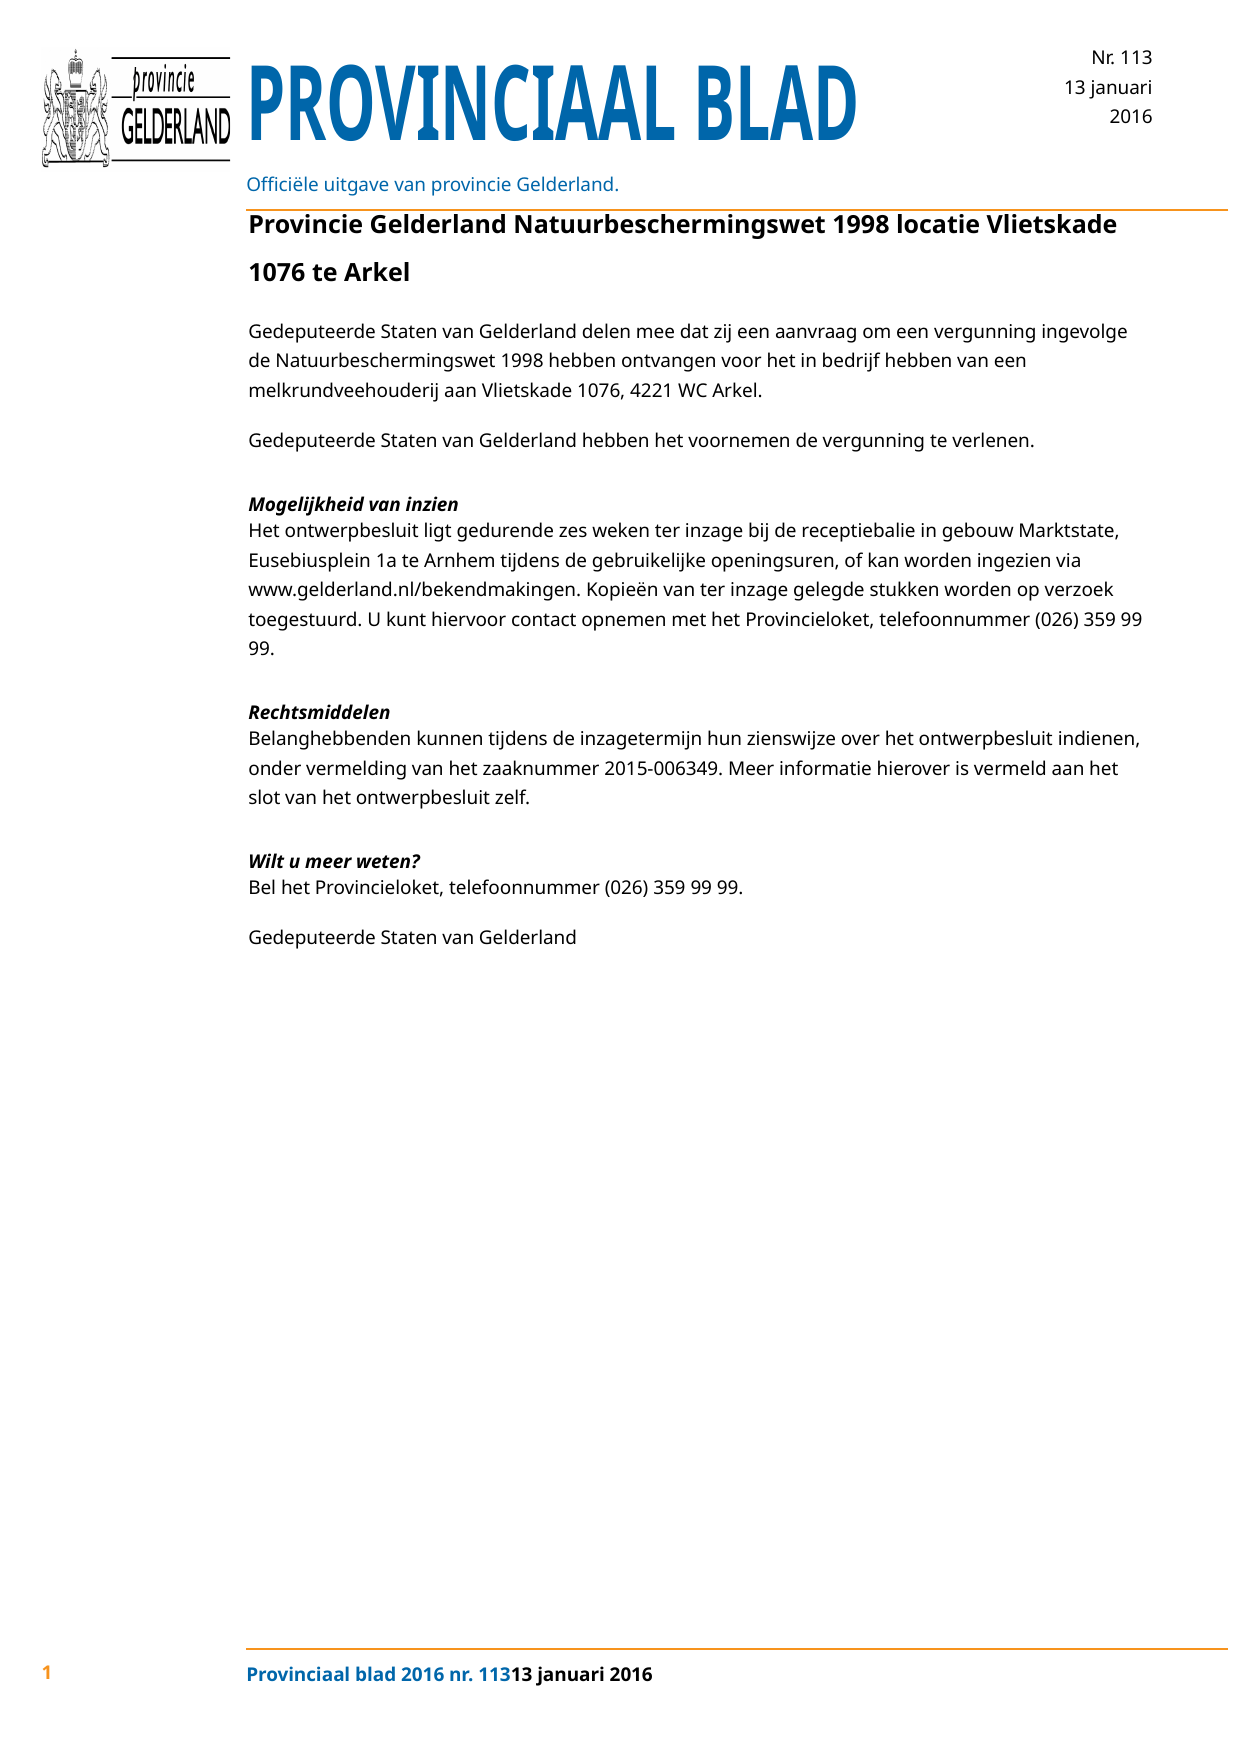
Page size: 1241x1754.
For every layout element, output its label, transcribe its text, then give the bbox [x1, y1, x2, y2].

text Het ontwerpbesluit ligt gedurende zes weken ter inzage bij de receptiebalie in gebouw Marktstate, Eusebiusplein 1a te Arnhem tijdens de gebruikelijke openingsuren, of kan worden ingezien via www.gelderland.nl/bekendmakingen. Kopieën van ter inzage gelegde stukken worden op verzoek toegestuurd. U kunt hiervoor contact opnemen met het Provincieloket, telefoonnummer (026) 359 99 99. [248, 517, 1152, 661]
text Mogelijkheid van inzien [248, 491, 1152, 517]
text Provincie Gelderland Natuurbeschermingswet 1998 locatie Vlietskade 1076 te Arkel [248, 211, 1152, 288]
text Gedeputeerde Staten van Gelderland delen mee dat zij een aanvraag om een vergunning ingevolge de Natuurbeschermingswet 1998 hebben ontvangen voor het in bedrijf hebben van een melkrundveehouderij aan Vlietskade 1076, 4221 WC Arkel. [248, 318, 1152, 403]
text Gedeputeerde Staten van Gelderland hebben het voornemen de vergunning te verlenen. [248, 427, 1152, 453]
text Wilt u meer weten? [248, 848, 1152, 874]
text Belanghebbenden kunnen tijdens de inzagetermijn hun zienswijze over het ontwerpbesluit indienen, onder vermelding van het zaaknummer 2015-006349. Meer informatie hierover is vermeld aan het slot van het ontwerpbesluit zelf. [248, 725, 1152, 810]
text Bel het Provincieloket, telefoonnummer (026) 359 99 99. [248, 874, 1152, 900]
picture [41, 47, 231, 172]
text Rechtsmiddelen [248, 699, 1152, 725]
text Gedeputeerde Staten van Gelderland [248, 924, 1152, 950]
